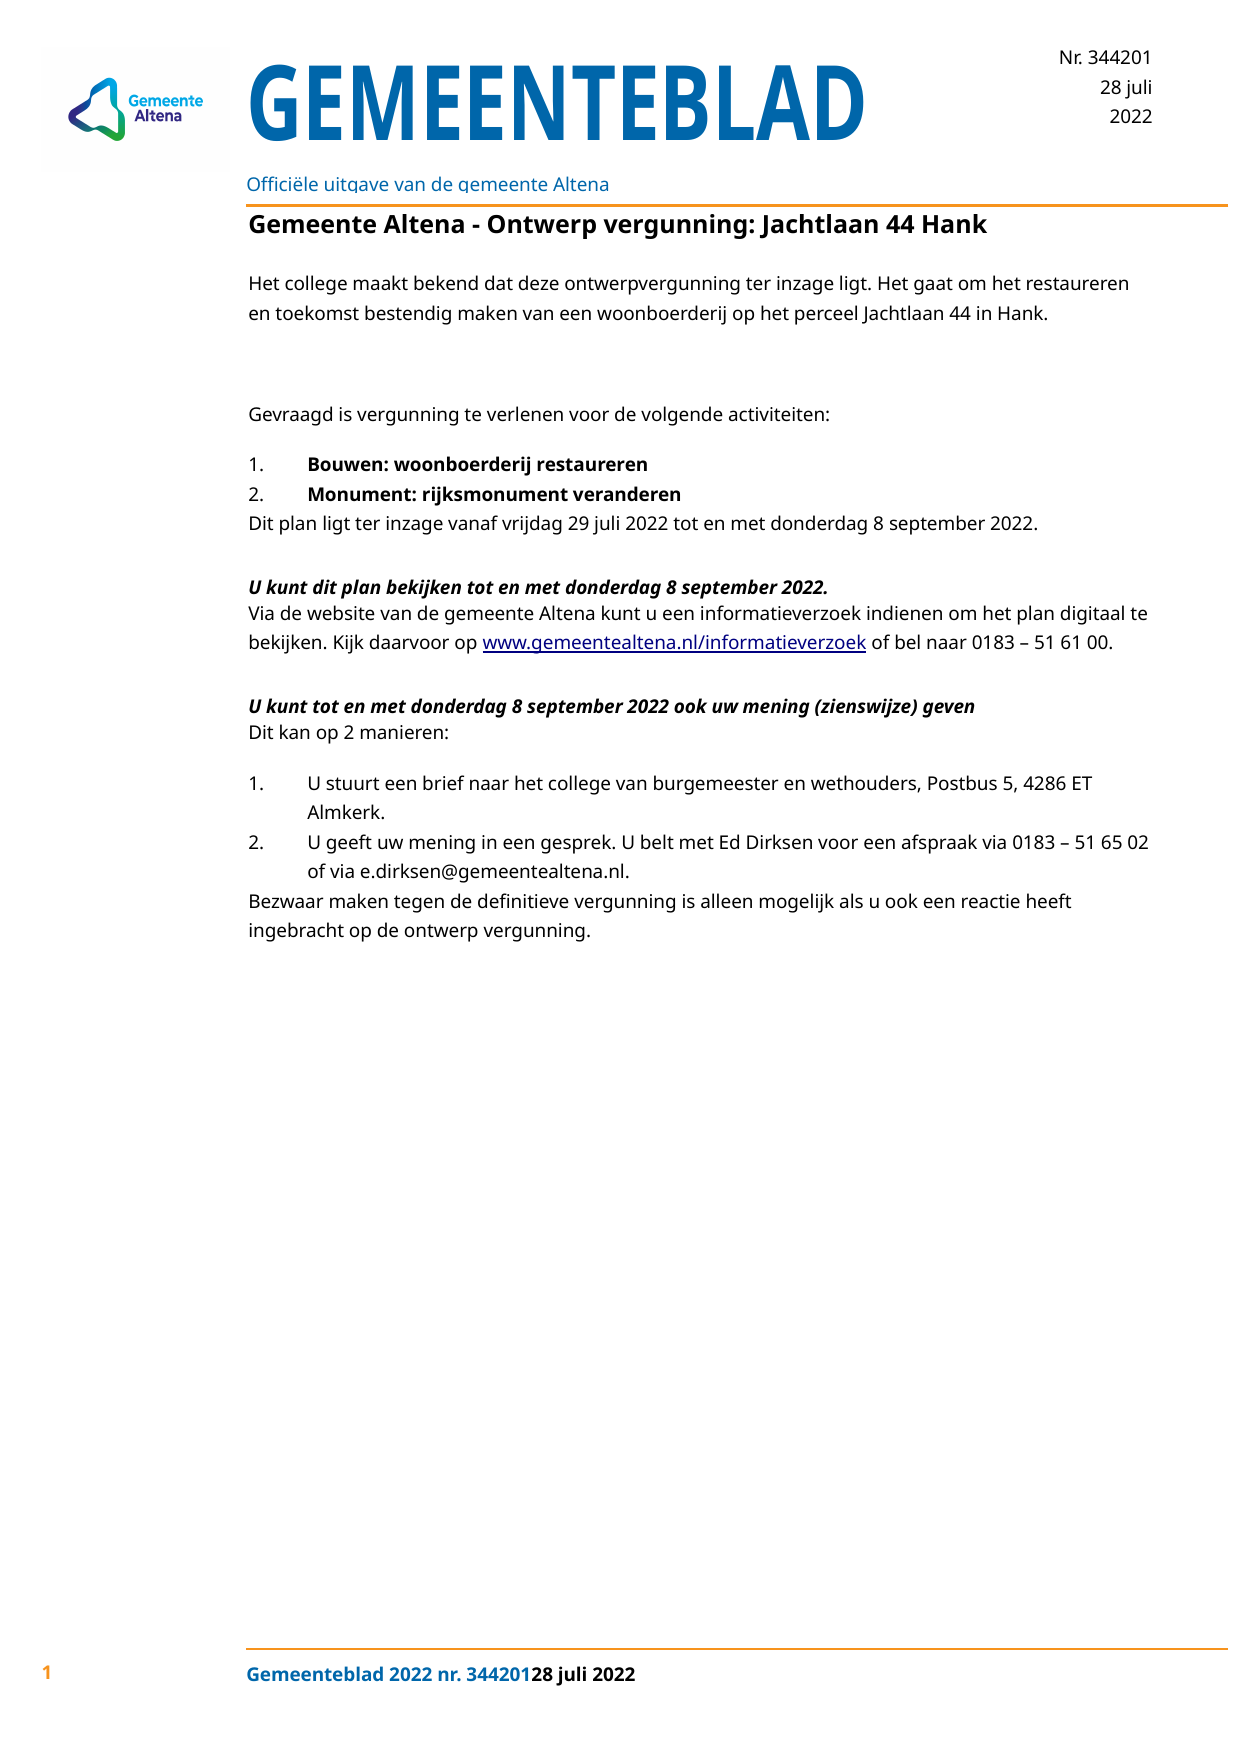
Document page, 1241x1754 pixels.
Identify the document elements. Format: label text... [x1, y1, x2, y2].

text Gemeente Altena - Ontwerp vergunning: Jachtlaan 44 Hank [248, 207, 1152, 241]
text Het college maakt bekend dat deze ontwerpvergunning ter inzage ligt. Het gaat om het restaureren en toekomst bestendig maken van een woonboerderij op het perceel Jachtlaan 44 in Hank. [248, 270, 1152, 326]
list U stuurt een brief naar het college van burgemeester en wethouders, Postbus 5, 4286 ET Almkerk. [248, 770, 1152, 825]
text Dit plan ligt ter inzage vanaf vrijdag 29 juli 2022 tot en met donderdag 8 september 2022. [248, 510, 1152, 536]
list Monument: rijksmonument veranderen [248, 481, 1152, 506]
text Gevraagd is vergunning te verlenen voor de volgende activiteiten: [248, 401, 1152, 426]
text Dit kan op 2 manieren: [248, 719, 1152, 745]
list U geeft uw mening in een gesprek. U belt met Ed Dirksen voor een afspraak via 0183 – 51 65 02 of via e.dirksen@gemeentealtena.nl. [248, 829, 1152, 884]
text Bezwaar maken tegen de definitieve vergunning is alleen mogelijk als u ook een reactie heeft ingebracht op de ontwerp vergunning. [248, 888, 1152, 943]
text U kunt dit plan bekijken tot en met donderdag 8 september 2022. [248, 574, 1152, 600]
text U kunt tot en met donderdag 8 september 2022 ook uw mening (zienswijze) geven [248, 693, 1152, 719]
list Bouwen: woonboerderij restaureren [248, 451, 1152, 477]
picture [41, 47, 231, 172]
text Via de website van de gemeente Altena kunt u een informatieverzoek indienen om het plan digitaal te bekijken. Kijk daarvoor op www.gemeentealtena.nl/informatieverzoek of bel naar 0183 – 51 61 00. [248, 600, 1152, 655]
